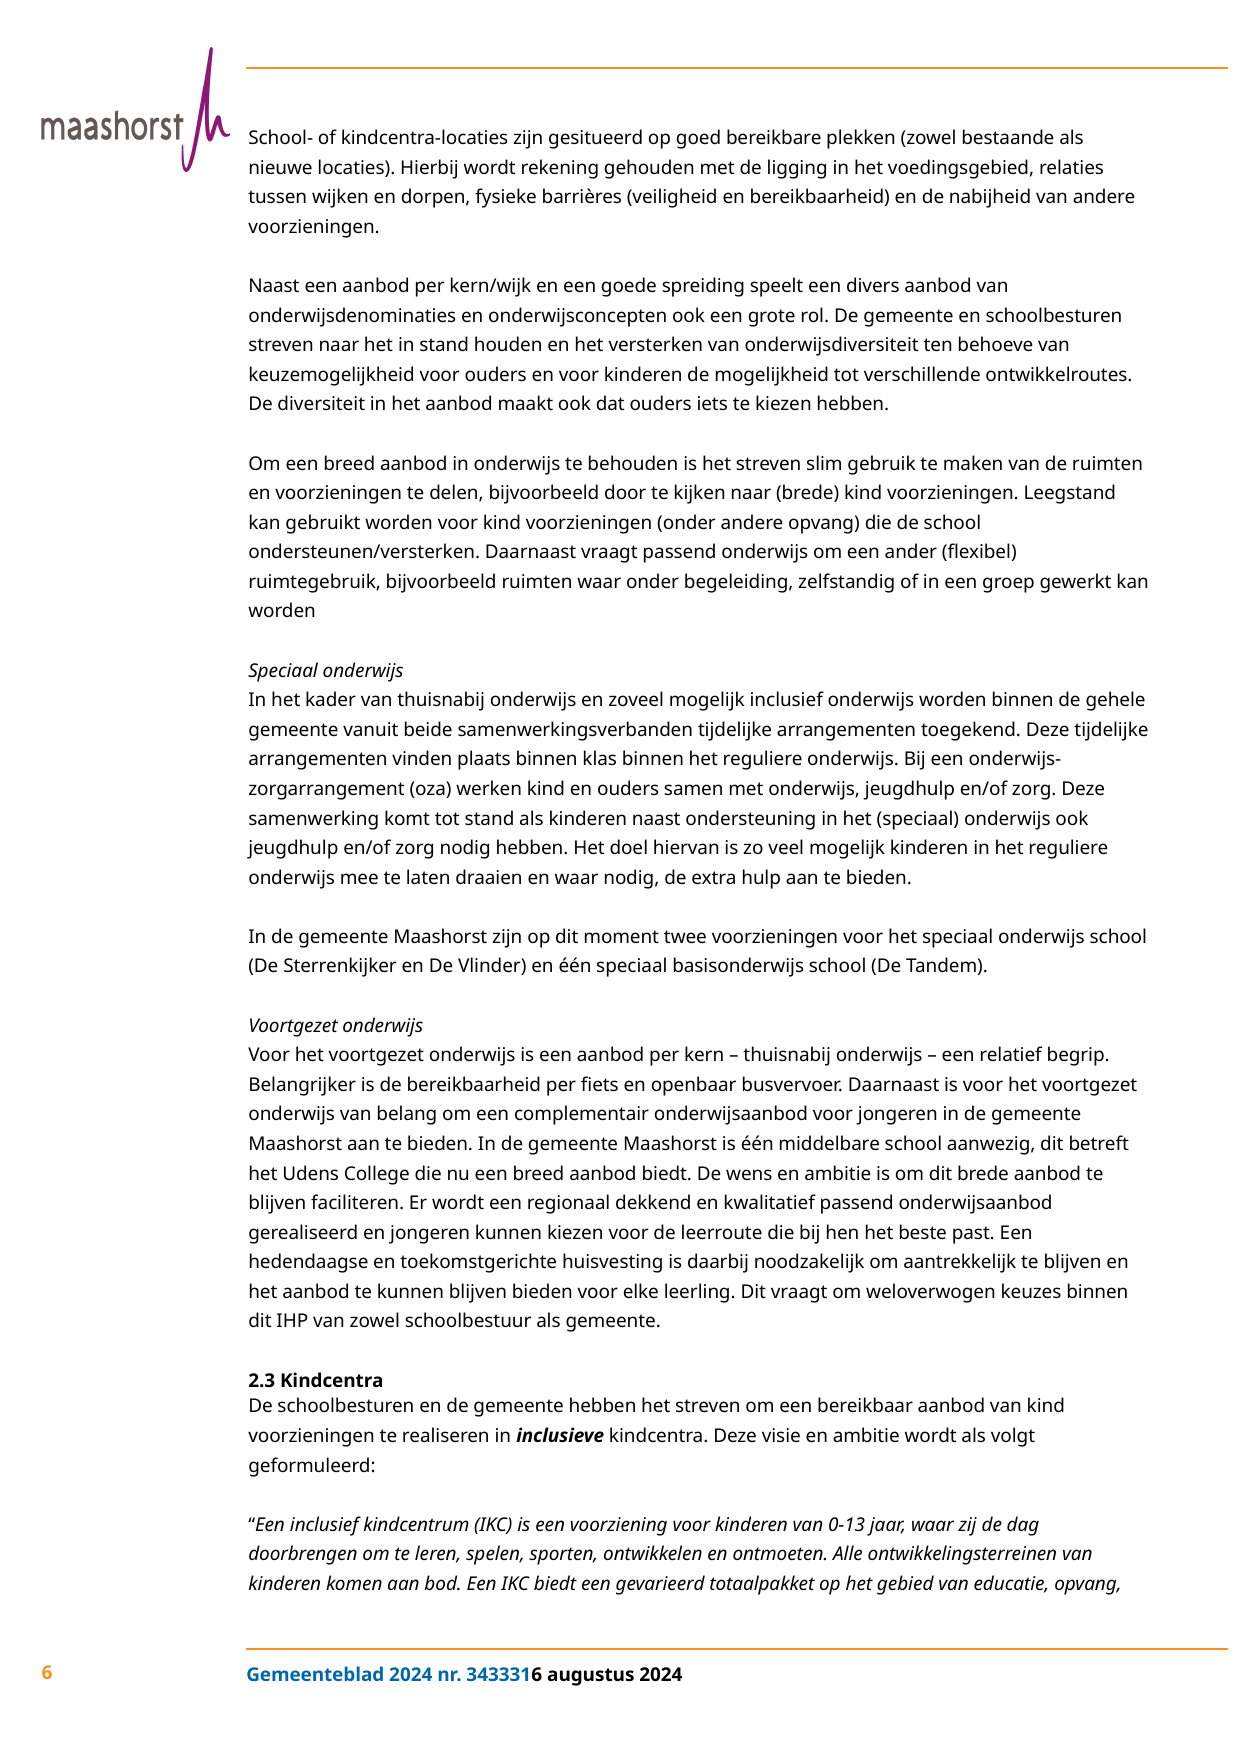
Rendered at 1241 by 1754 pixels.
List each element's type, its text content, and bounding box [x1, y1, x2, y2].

text Voor het voortgezet onderwijs is een aanbod per kern – thuisnabij onderwijs – een relatief begrip. Belangrijker is de bereikbaarheid per fiets en openbaar busvervoer. Daarnaast is voor het voortgezet onderwijs van belang om een complementair onderwijsaanbod voor jongeren in de gemeente Maashorst aan te bieden. In de gemeente Maashorst is één middelbare school aanwezig, dit betreft het Udens College die nu een breed aanbod biedt. De wens en ambitie is om dit brede aanbod te blijven faciliteren. Er wordt een regionaal dekkend en kwalitatief passend onderwijsaanbod gerealiseerd en jongeren kunnen kiezen voor de leerroute die bij hen het beste past. Een hedendaagse en toekomstgerichte huisvesting is daarbij noodzakelijk om aantrekkelijk te blijven en het aanbod te kunnen blijven bieden voor elke leerling. Dit vraagt om weloverwogen keuzes binnen dit IHP van zowel schoolbestuur als gemeente. [248, 1041, 1152, 1333]
text Naast een aanbod per kern/wijk en een goede spreiding speelt een divers aanbod van onderwijsdenominaties en onderwijsconcepten ook een grote rol. De gemeente en schoolbesturen streven naar het in stand houden en het versterken van onderwijsdiversiteit ten behoeve van keuzemogelijkheid voor ouders en voor kinderen de mogelijkheid tot verschillende ontwikkelroutes. De diversiteit in het aanbod maakt ook dat ouders iets te kiezen hebben. [248, 272, 1152, 416]
text 2.3 Kindcentra [248, 1367, 1152, 1393]
text “Een inclusief kindcentrum (IKC) is een voorziening voor kinderen van 0-13 jaar, waar zij de dag doorbrengen om te leren, spelen, sporten, ontwikkelen en ontmoeten. Alle ontwikkelingsterreinen van kinderen komen aan bod. Een IKC biedt een gevarieerd totaalpakket op het gebied van educatie, opvang, [248, 1511, 1152, 1596]
text In het kader van thuisnabij onderwijs en zoveel mogelijk inclusief onderwijs worden binnen de gehele gemeente vanuit beide samenwerkingsverbanden tijdelijke arrangementen toegekend. Deze tijdelijke arrangementen vinden plaats binnen klas binnen het reguliere onderwijs. Bij een onderwijs-zorgarrangement (oza) werken kind en ouders samen met onderwijs, jeugdhulp en/of zorg. Deze samenwerking komt tot stand als kinderen naast ondersteuning in het (speciaal) onderwijs ook jeugdhulp en/of zorg nodig hebben. Het doel hiervan is zo veel mogelijk kinderen in het reguliere onderwijs mee te laten draaien en waar nodig, de extra hulp aan te bieden. [248, 686, 1152, 890]
text School- of kindcentra-locaties zijn gesitueerd op goed bereikbare plekken (zowel bestaande als nieuwe locaties). Hierbij wordt rekening gehouden met de ligging in het voedingsgebied, relaties tussen wijken en dorpen, fysieke barrières (veiligheid en bereikbaarheid) en de nabijheid van andere voorzieningen. [248, 124, 1152, 239]
text Om een breed aanbod in onderwijs te behouden is het streven slim gebruik te maken van de ruimten en voorzieningen te delen, bijvoorbeeld door te kijken naar (brede) kind voorzieningen. Leegstand kan gebruikt worden voor kind voorzieningen (onder andere opvang) die de school ondersteunen/versterken. Daarnaast vraagt passend onderwijs om een ander (flexibel) ruimtegebruik, bijvoorbeeld ruimten waar onder begeleiding, zelfstandig of in een groep gewerkt kan worden [248, 450, 1152, 623]
text Voortgezet onderwijs [248, 1012, 1152, 1038]
picture [41, 47, 231, 172]
text Speciaal onderwijs [248, 657, 1152, 683]
text De schoolbesturen en de gemeente hebben het streven om een bereikbaar aanbod van kind voorzieningen te realiseren in inclusieve kindcentra. Deze visie en ambitie wordt als volgt geformuleerd: [248, 1393, 1152, 1477]
text In de gemeente Maashorst zijn op dit moment twee voorzieningen voor het speciaal onderwijs school (De Sterrenkijker en De Vlinder) en één speciaal basisonderwijs school (De Tandem). [248, 923, 1152, 978]
